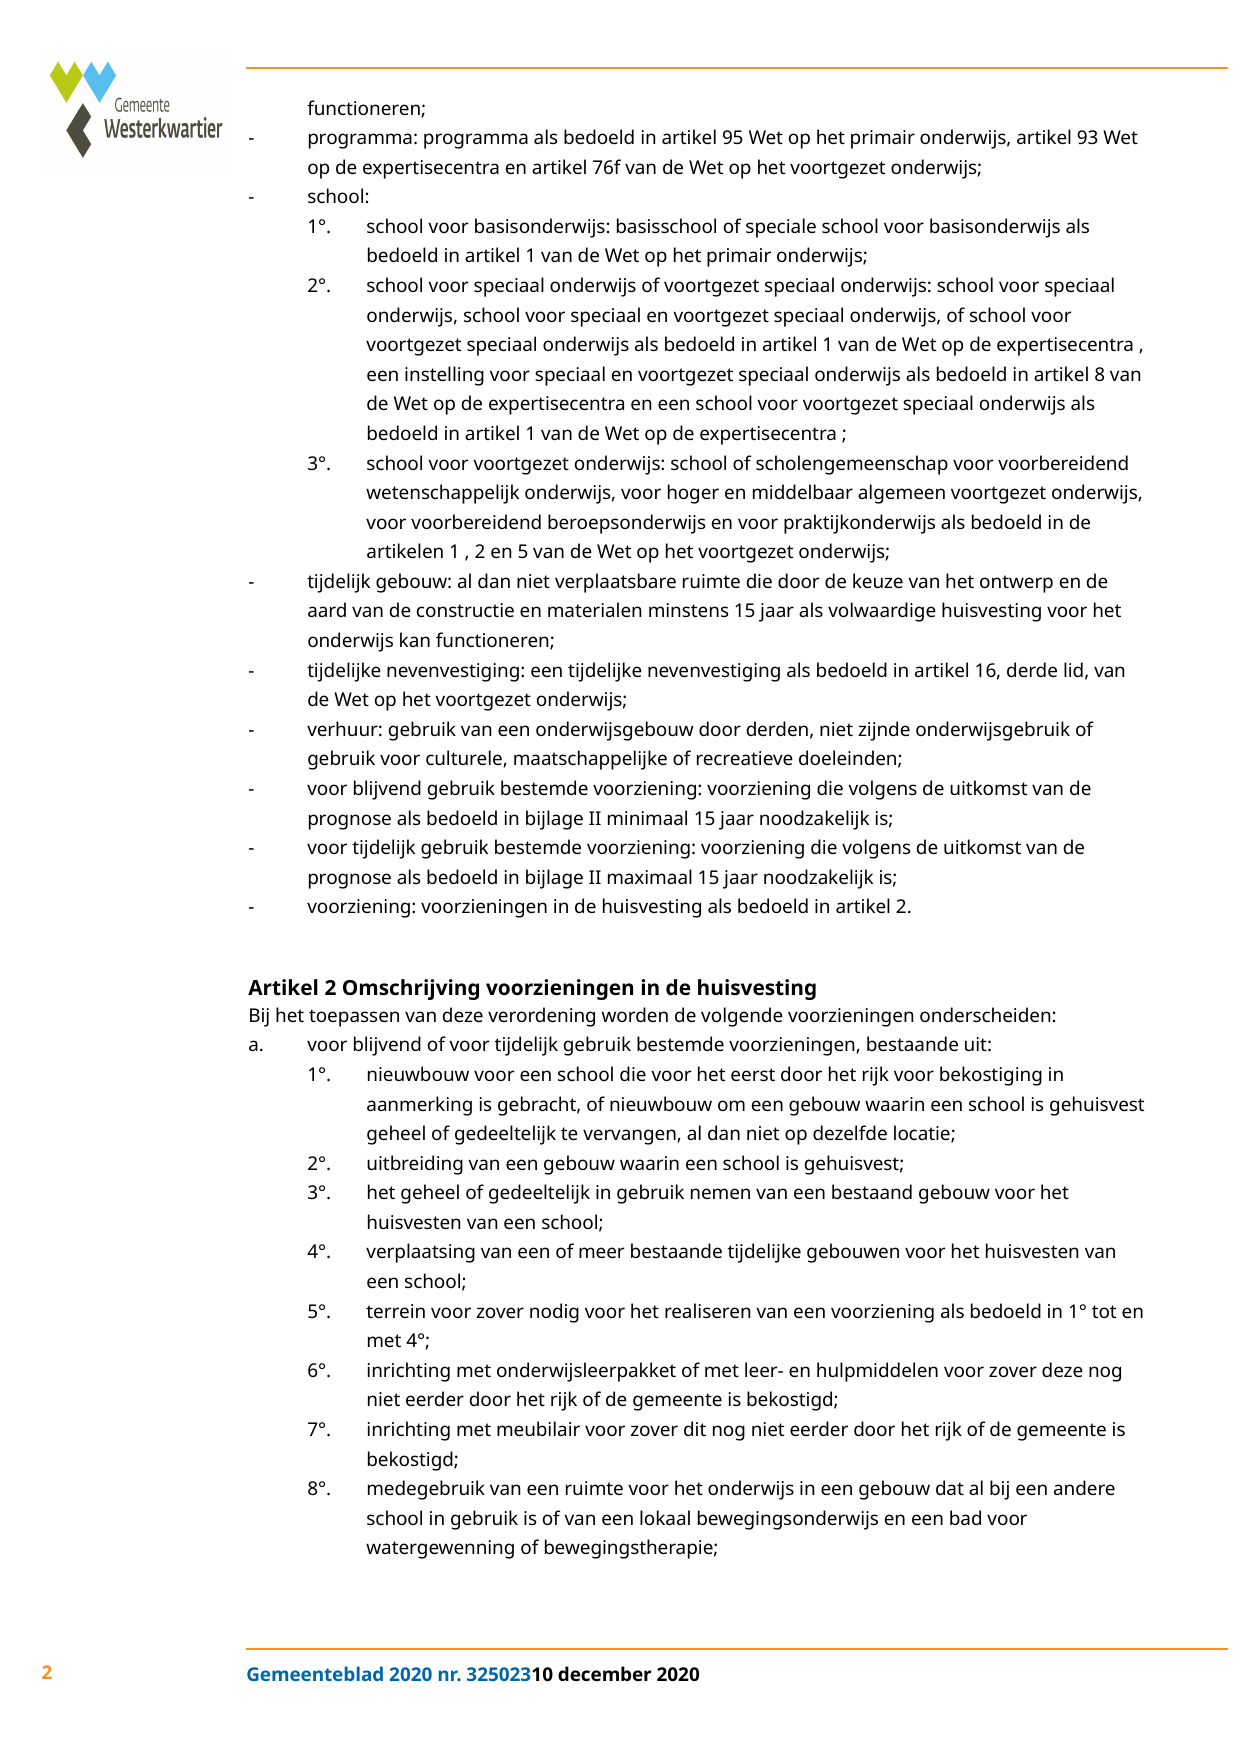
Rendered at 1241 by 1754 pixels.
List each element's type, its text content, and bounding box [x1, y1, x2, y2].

list voor blijvend gebruik bestemde voorziening: voorziening die volgens de uitkomst van de prognose als bedoeld in bijlage II minimaal 15 jaar noodzakelijk is; [248, 775, 1152, 831]
list verhuur: gebruik van een onderwijsgebouw door derden, niet zijnde onderwijsgebruik of gebruik voor culturele, maatschappelijke of recreatieve doeleinden; [248, 716, 1152, 771]
text Bij het toepassen van deze verordening worden de volgende voorzieningen onderscheiden: [248, 1002, 1152, 1028]
text Artikel 2 Omschrijving voorzieningen in de huisvesting [248, 973, 1152, 1002]
list terrein voor zover nodig voor het realiseren van een voorziening als bedoeld in 1° tot en met 4°; [307, 1298, 1152, 1353]
list uitbreiding van een gebouw waarin een school is gehuisvest; [307, 1150, 1152, 1176]
list voor tijdelijk gebruik bestemde voorziening: voorziening die volgens de uitkomst van de prognose als bedoeld in bijlage II maximaal 15 jaar noodzakelijk is; [248, 834, 1152, 890]
picture [41, 47, 231, 172]
list medegebruik van een ruimte voor het onderwijs in een gebouw dat al bij een andere school in gebruik is of van een lokaal bewegingsonderwijs en een bad voor watergewenning of bewegingstherapie; [307, 1475, 1152, 1560]
list functioneren; [248, 95, 1152, 121]
list nieuwbouw voor een school die voor het eerst door het rijk voor bekostiging in aanmerking is gebracht, of nieuwbouw om een gebouw waarin een school is gehuisvest geheel of gedeeltelijk te vervangen, al dan niet op dezelfde locatie; [307, 1061, 1152, 1146]
list tijdelijk gebouw: al dan niet verplaatsbare ruimte die door de keuze van het ontwerp en de aard van de constructie en materialen minstens 15 jaar als volwaardige huisvesting voor het onderwijs kan functioneren; [248, 568, 1152, 653]
list inrichting met meubilair voor zover dit nog niet eerder door het rijk of de gemeente is bekostigd; [307, 1416, 1152, 1471]
list tijdelijke nevenvestiging: een tijdelijke nevenvestiging als bedoeld in artikel 16, derde lid, van de Wet op het voortgezet onderwijs; [248, 657, 1152, 712]
list inrichting met onderwijsleerpakket of met leer- en hulpmiddelen voor zover deze nog niet eerder door het rijk of de gemeente is bekostigd; [307, 1357, 1152, 1412]
list school voor basisonderwijs: basisschool of speciale school voor basisonderwijs als bedoeld in artikel 1 van de Wet op het primair onderwijs; [307, 213, 1152, 268]
list voor blijvend of voor tijdelijk gebruik bestemde voorzieningen, bestaande uit: [248, 1032, 1152, 1057]
list school voor speciaal onderwijs of voortgezet speciaal onderwijs: school voor speciaal onderwijs, school voor speciaal en voortgezet speciaal onderwijs, of school voor voortgezet speciaal onderwijs als bedoeld in artikel 1 van de Wet op de expertisecentra , een instelling voor speciaal en voortgezet speciaal onderwijs als bedoeld in artikel 8 van de Wet op de expertisecentra en een school voor voortgezet speciaal onderwijs als bedoeld in artikel 1 van de Wet op de expertisecentra ; [307, 272, 1152, 446]
list school voor voortgezet onderwijs: school of scholengemeenschap voor voorbereidend wetenschappelijk onderwijs, voor hoger en middelbaar algemeen voortgezet onderwijs, voor voorbereidend beroepsonderwijs en voor praktijkonderwijs als bedoeld in de artikelen 1 , 2 en 5 van de Wet op het voortgezet onderwijs; [307, 450, 1152, 564]
list voorziening: voorzieningen in de huisvesting als bedoeld in artikel 2. [248, 893, 1152, 919]
list school: [248, 183, 1152, 209]
list het geheel of gedeeltelijk in gebruik nemen van een bestaand gebouw voor het huisvesten van een school; [307, 1179, 1152, 1235]
list verplaatsing van een of meer bestaande tijdelijke gebouwen voor het huisvesten van een school; [307, 1239, 1152, 1294]
list programma: programma als bedoeld in artikel 95 Wet op het primair onderwijs, artikel 93 Wet op de expertisecentra en artikel 76f van de Wet op het voortgezet onderwijs; [248, 124, 1152, 180]
